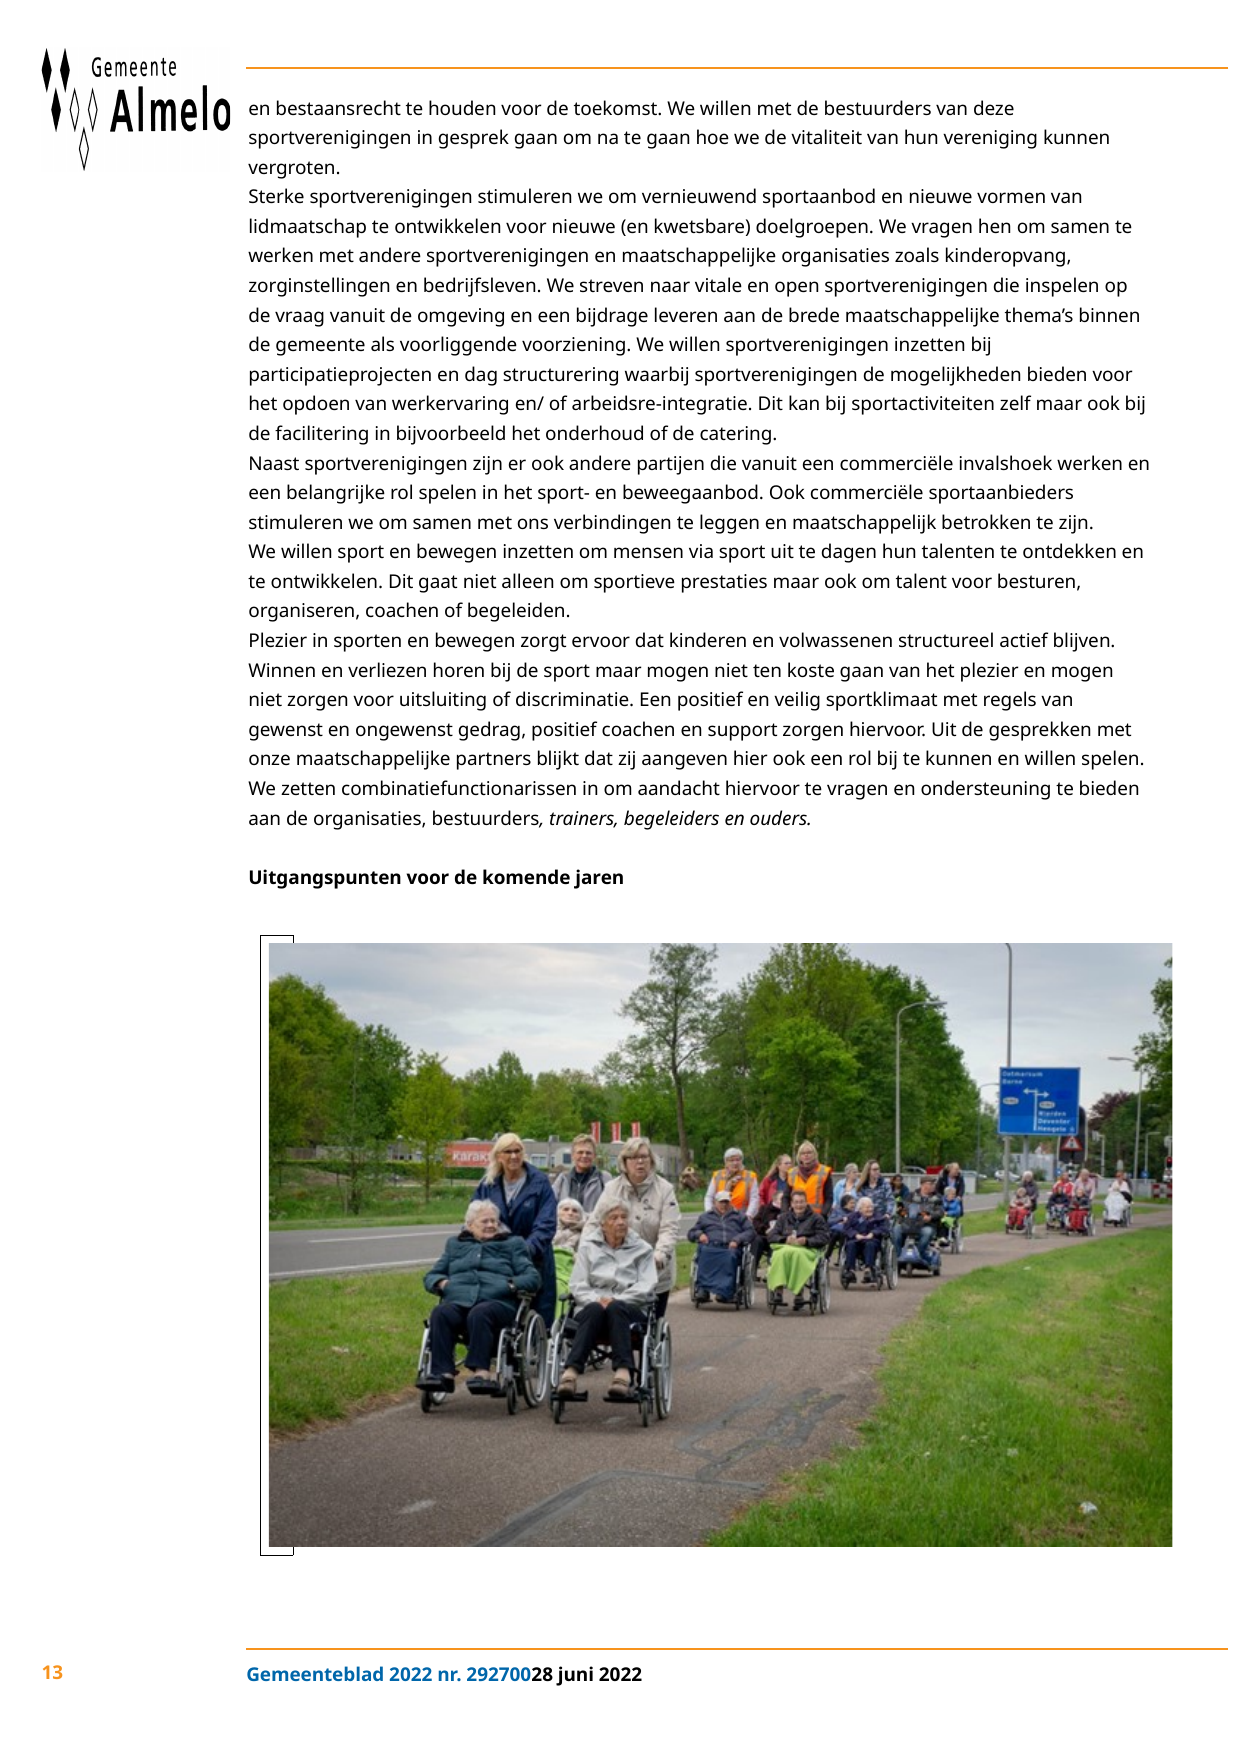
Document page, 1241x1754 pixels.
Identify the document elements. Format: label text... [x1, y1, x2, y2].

text Naast sportverenigingen zijn er ook andere partijen die vanuit een commerciële invalshoek werken en een belangrijke rol spelen in het sport- en beweegaanbod. Ook commerciële sportaanbieders stimuleren we om samen met ons verbindingen te leggen en maatschappelijk betrokken te zijn. [248, 450, 1152, 535]
picture [41, 47, 231, 172]
picture [268, 943, 1173, 1547]
text Uitgangspunten voor de komende jaren [248, 864, 1152, 890]
text Plezier in sporten en bewegen zorgt ervoor dat kinderen en volwassenen structureel actief blijven. Winnen en verliezen horen bij de sport maar mogen niet ten koste gaan van het plezier en mogen niet zorgen voor uitsluiting of discriminatie. Een positief en veilig sportklimaat met regels van gewenst en ongewenst gedrag, positief coachen en support zorgen hiervoor. Uit de gesprekken met onze maatschappelijke partners blijkt dat zij aangeven hier ook een rol bij te kunnen en willen spelen. We zetten combinatiefunctionarissen in om aandacht hiervoor te vragen en ondersteuning te bieden aan de organisaties, bestuurders, trainers, begeleiders en ouders. [248, 627, 1152, 831]
text en bestaansrecht te houden voor de toekomst. We willen met de bestuurders van deze sportverenigingen in gesprek gaan om na te gaan hoe we de vitaliteit van hun vereniging kunnen vergroten. [248, 95, 1152, 180]
text We willen sport en bewegen inzetten om mensen via sport uit te dagen hun talenten te ontdekken en te ontwikkelen. Dit gaat niet alleen om sportieve prestaties maar ook om talent voor besturen, organiseren, coachen of begeleiden. [248, 538, 1152, 623]
text Sterke sportverenigingen stimuleren we om vernieuwend sportaanbod en nieuwe vormen van lidmaatschap te ontwikkelen voor nieuwe (en kwetsbare) doelgroepen. We vragen hen om samen te werken met andere sportverenigingen en maatschappelijke organisaties zoals kinderopvang, zorginstellingen en bedrijfsleven. We streven naar vitale en open sportverenigingen die inspelen op de vraag vanuit de omgeving en een bijdrage leveren aan de brede maatschappelijke thema’s binnen de gemeente als voorliggende voorziening. We willen sportverenigingen inzetten bij participatieprojecten en dag structurering waarbij sportverenigingen de mogelijkheden bieden voor het opdoen van werkervaring en/ of arbeidsre-integratie. Dit kan bij sportactiviteiten zelf maar ook bij de facilitering in bijvoorbeeld het onderhoud of de catering. [248, 183, 1152, 446]
